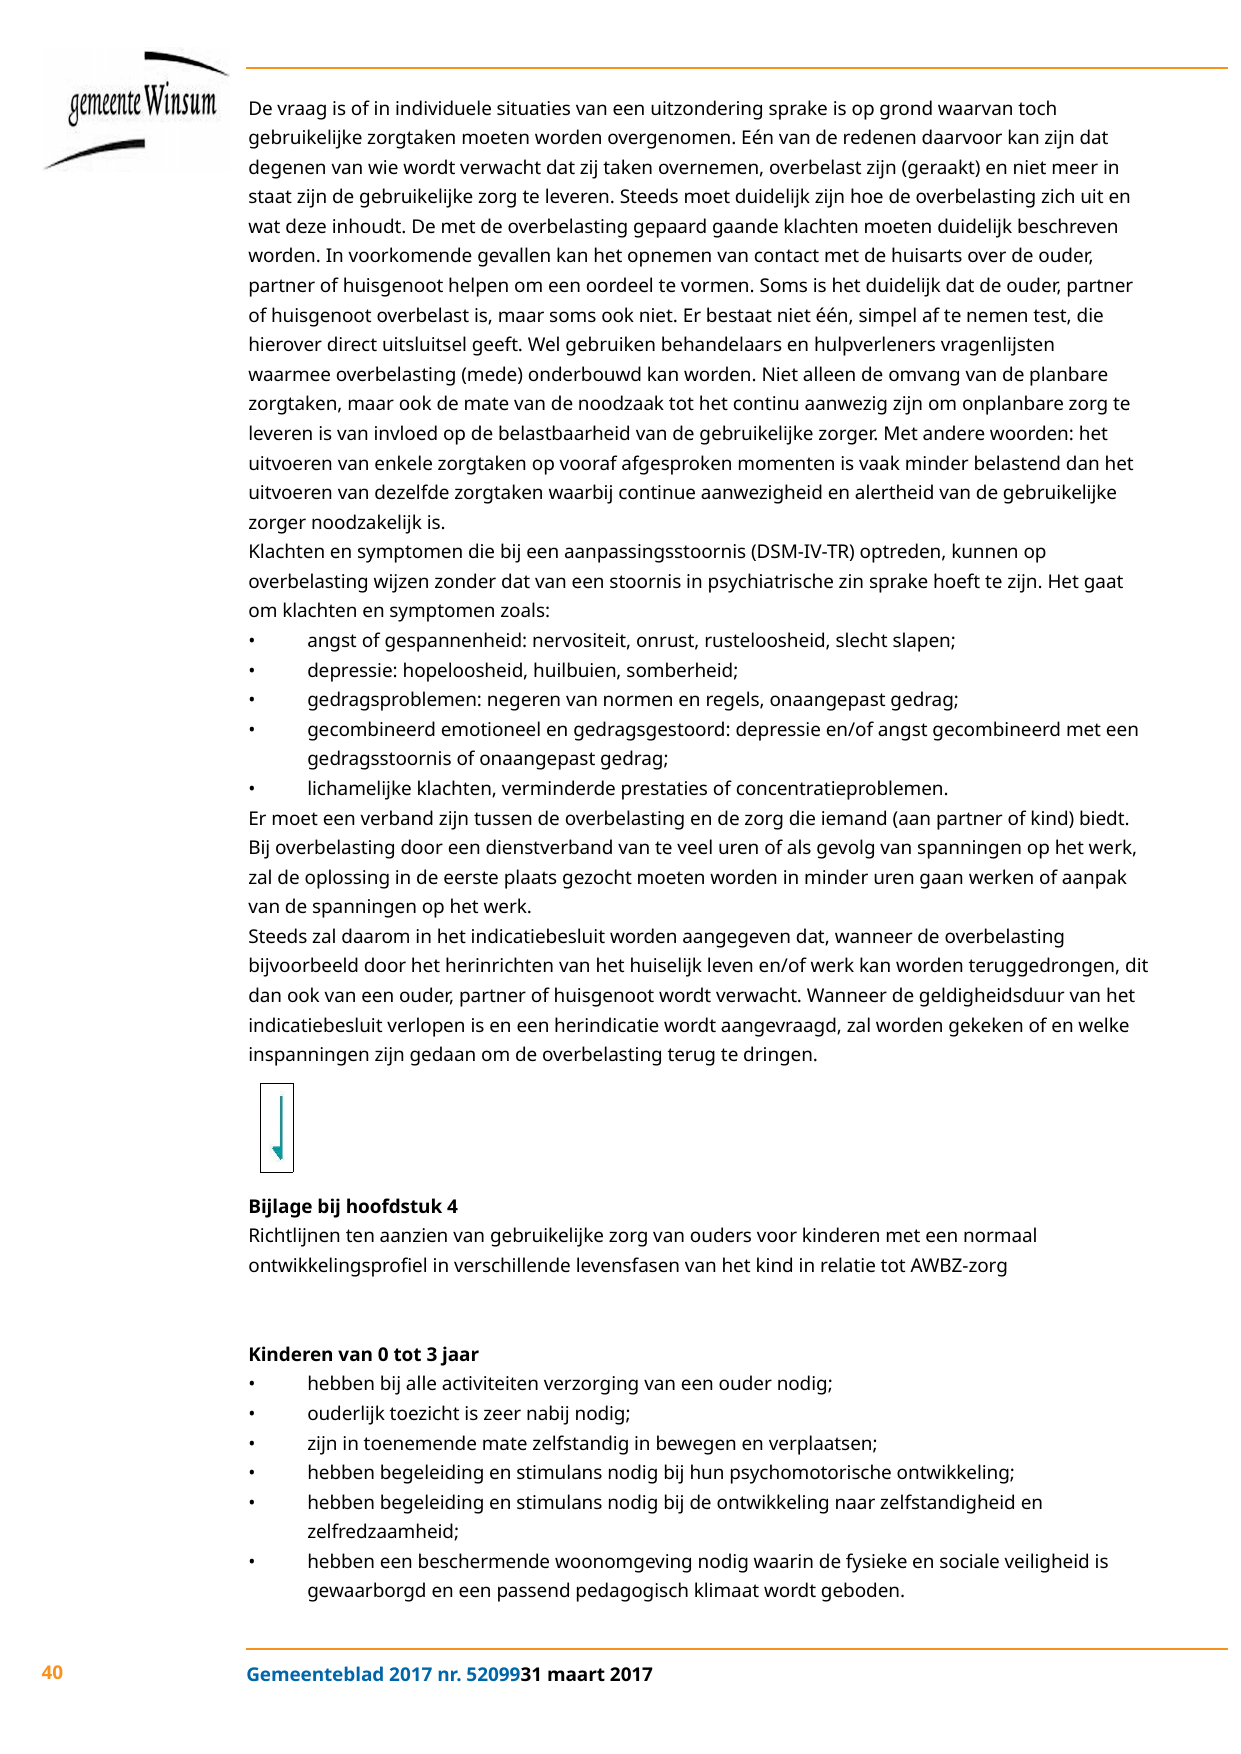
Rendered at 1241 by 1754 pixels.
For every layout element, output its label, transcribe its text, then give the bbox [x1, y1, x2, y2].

list hebben begeleiding en stimulans nodig bij de ontwikkeling naar zelfstandigheid en zelfredzaamheid; [248, 1489, 1152, 1544]
list depressie: hopeloosheid, huilbuien, somberheid; [248, 657, 1152, 683]
list hebben bij alle activiteiten verzorging van een ouder nodig; [248, 1371, 1152, 1396]
list zijn in toenemende mate zelfstandig in bewegen en verplaatsen; [248, 1430, 1152, 1455]
text waarmee overbelasting (mede) onderbouwd kan worden. Niet alleen de omvang van de planbare zorgtaken, maar ook de mate van de noodzaak tot het continu aanwezig zijn om onplanbare zorg te leveren is van invloed op de belastbaarheid van de gebruikelijke zorger. Met andere woorden: het uitvoeren van enkele zorgtaken op vooraf afgesproken momenten is vaak minder belastend dan het uitvoeren van dezelfde zorgtaken waarbij continue aanwezigheid en alertheid van de gebruikelijke zorger noodzakelijk is. [248, 361, 1152, 535]
text Steeds zal daarom in het indicatiebesluit worden aangegeven dat, wanneer de overbelasting bijvoorbeeld door het herinrichten van het huiselijk leven en/of werk kan worden teruggedrongen, dit dan ook van een ouder, partner of huisgenoot wordt verwacht. Wanneer de geldigheidsduur van het indicatiebesluit verlopen is en een herindicatie wordt aangevraagd, zal worden gekeken of en welke inspanningen zijn gedaan om de overbelasting terug te dringen. [248, 923, 1152, 1067]
list angst of gespannenheid: nervositeit, onrust, rusteloosheid, slecht slapen; [248, 627, 1152, 653]
text Klachten en symptomen die bij een aanpassingsstoornis (DSM-IV-TR) optreden, kunnen op overbelasting wijzen zonder dat van een stoornis in psychiatrische zin sprake hoeft te zijn. Het gaat om klachten en symptomen zoals: [248, 538, 1152, 623]
list gedragsproblemen: negeren van normen en regels, onaangepast gedrag; [248, 686, 1152, 712]
list lichamelijke klachten, verminderde prestaties of concentratieproblemen. [248, 775, 1152, 801]
text De vraag is of in individuele situaties van een uitzondering sprake is op grond waarvan toch gebruikelijke zorgtaken moeten worden overgenomen. Eén van de redenen daarvoor kan zijn dat degenen van wie wordt verwacht dat zij taken overnemen, overbelast zijn (geraakt) en niet meer in staat zijn de gebruikelijke zorg te leveren. Steeds moet duidelijk zijn hoe de overbelasting zich uit en wat deze inhoudt. De met de overbelasting gepaard gaande klachten moeten duidelijk beschreven worden. In voorkomende gevallen kan het opnemen van contact met de huisarts over de ouder, partner of huisgenoot helpen om een oordeel te vormen. Soms is het duidelijk dat de ouder, partner of huisgenoot overbelast is, maar soms ook niet. Er bestaat niet één, simpel af te nemen test, die hierover direct uitsluitsel geeft. Wel gebruiken behandelaars en hulpverleners vragenlijsten [248, 95, 1152, 357]
list ouderlijk toezicht is zeer nabij nodig; [248, 1400, 1152, 1426]
text Richtlijnen ten aanzien van gebruikelijke zorg van ouders voor kinderen met een normaal ontwikkelingsprofiel in verschillende levensfasen van het kind in relatie tot AWBZ-zorg [248, 1223, 1152, 1278]
picture [268, 1091, 285, 1163]
text Kinderen van 0 tot 3 jaar [248, 1341, 1152, 1367]
text Er moet een verband zijn tussen de overbelasting en de zorg die iemand (aan partner of kind) biedt. Bij overbelasting door een dienstverband van te veel uren of als gevolg van spanningen op het werk, zal de oplossing in de eerste plaats gezocht moeten worden in minder uren gaan werken of aanpak van de spanningen op het werk. [248, 805, 1152, 919]
list hebben een beschermende woonomgeving nodig waarin de fysieke en sociale veiligheid is gewaarborgd en een passend pedagogisch klimaat wordt geboden. [248, 1548, 1152, 1603]
picture [41, 47, 231, 172]
list gecombineerd emotioneel en gedragsgestoord: depressie en/of angst gecombineerd met een gedragsstoornis of onaangepast gedrag; [248, 716, 1152, 771]
text Bijlage bij hoofdstuk 4 [248, 1193, 1152, 1219]
list hebben begeleiding en stimulans nodig bij hun psychomotorische ontwikkeling; [248, 1459, 1152, 1485]
